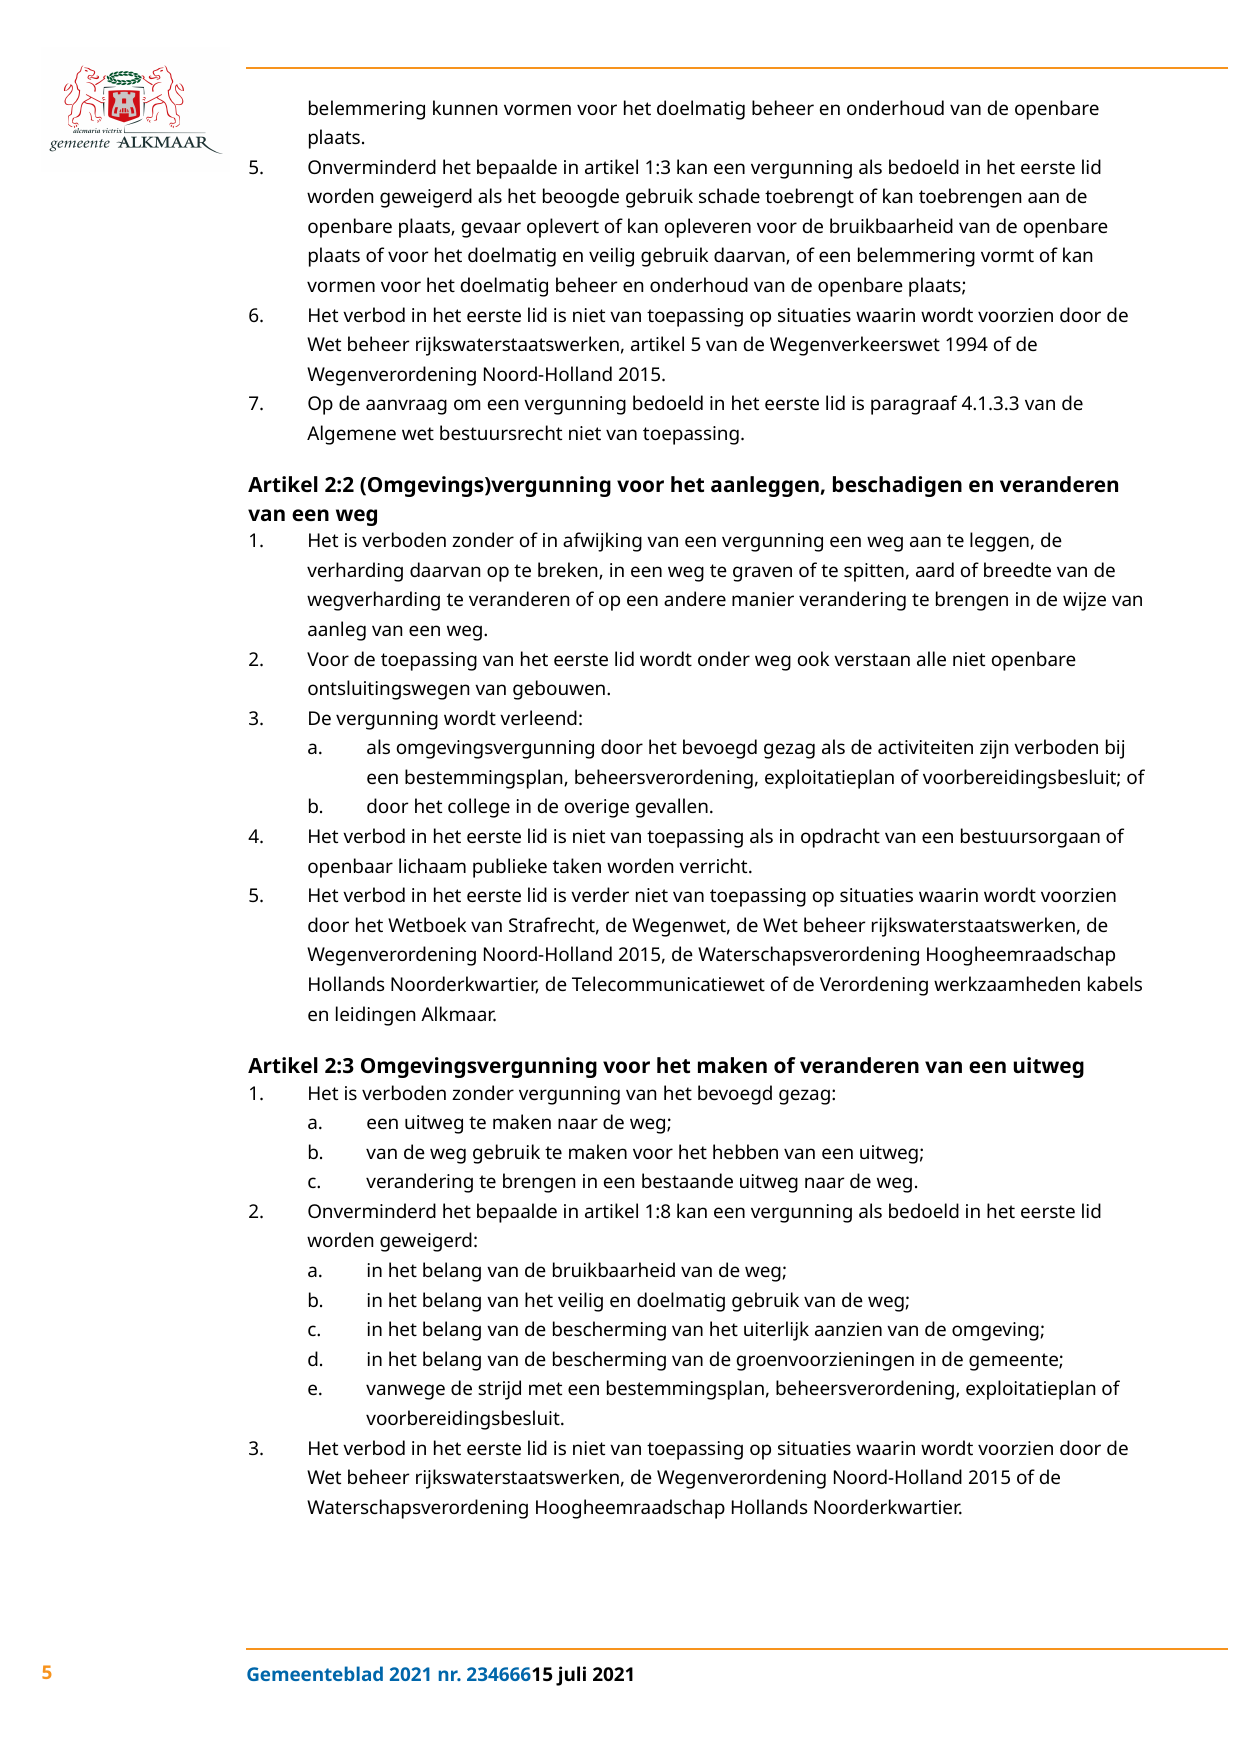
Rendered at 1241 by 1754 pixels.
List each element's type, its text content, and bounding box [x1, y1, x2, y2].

list Het verbod in het eerste lid is niet van toepassing op situaties waarin wordt voorzien door de Wet beheer rijkswaterstaatswerken, artikel 5 van de Wegenverkeerswet 1994 of de Wegenverordening Noord-Holland 2015. [248, 302, 1152, 387]
list Het is verboden zonder of in afwijking van een vergunning een weg aan te leggen, de verharding daarvan op te breken, in een weg te graven of te spitten, aard of breedte van de wegverharding te veranderen of op een andere manier verandering te brengen in de wijze van aanleg van een weg. [248, 527, 1152, 642]
list een uitweg te maken naar de weg; [307, 1109, 1152, 1135]
list in het belang van de bescherming van het uiterlijk aanzien van de omgeving; [307, 1316, 1152, 1342]
list door het college in de overige gevallen. [307, 794, 1152, 819]
list in het belang van de bescherming van de groenvoorzieningen in de gemeente; [307, 1346, 1152, 1372]
list Onverminderd het bepaalde in artikel 1:3 kan een vergunning als bedoeld in het eerste lid worden geweigerd als het beoogde gebruik schade toebrengt of kan toebrengen aan de openbare plaats, gevaar oplevert of kan opleveren voor de bruikbaarheid van de openbare plaats of voor het doelmatig en veilig gebruik daarvan, of een belemmering vormt of kan vormen voor het doelmatig beheer en onderhoud van de openbare plaats; [248, 154, 1152, 298]
list Het verbod in het eerste lid is niet van toepassing als in opdracht van een bestuursorgaan of openbaar lichaam publieke taken worden verricht. [248, 823, 1152, 879]
list vanwege de strijd met een bestemmingsplan, beheersverordening, exploitatieplan of voorbereidingsbesluit. [307, 1376, 1152, 1431]
text Artikel 2:2 (Omgevings)vergunning voor het aanleggen, beschadigen en veranderen van een weg [248, 471, 1152, 527]
list van de weg gebruik te maken voor het hebben van een uitweg; [307, 1139, 1152, 1164]
list belemmering kunnen vormen voor het doelmatig beheer en onderhoud van de openbare plaats. [248, 95, 1152, 150]
text Artikel 2:3 Omgevingsvergunning voor het maken of veranderen van een uitweg [248, 1051, 1152, 1080]
list Voor de toepassing van het eerste lid wordt onder weg ook verstaan alle niet openbare ontsluitingswegen van gebouwen. [248, 646, 1152, 701]
list Het is verboden zonder vergunning van het bevoegd gezag: [248, 1080, 1152, 1105]
list Onverminderd het bepaalde in artikel 1:8 kan een vergunning als bedoeld in het eerste lid worden geweigerd: [248, 1198, 1152, 1253]
list in het belang van de bruikbaarheid van de weg; [307, 1257, 1152, 1283]
list als omgevingsvergunning door het bevoegd gezag als de activiteiten zijn verboden bij een bestemmingsplan, beheersverordening, exploitatieplan of voorbereidingsbesluit; of [307, 734, 1152, 790]
list Het verbod in het eerste lid is verder niet van toepassing op situaties waarin wordt voorzien door het Wetboek van Strafrecht, de Wegenwet, de Wet beheer rijkswaterstaatswerken, de Wegenverordening Noord-Holland 2015, de Waterschapsverordening Hoogheemraadschap Hollands Noorderkwartier, de Telecommunicatiewet of de Verordening werkzaamheden kabels en leidingen Alkmaar. [248, 882, 1152, 1027]
list in het belang van het veilig en doelmatig gebruik van de weg; [307, 1287, 1152, 1312]
list De vergunning wordt verleend: [248, 705, 1152, 731]
list Het verbod in het eerste lid is niet van toepassing op situaties waarin wordt voorzien door de Wet beheer rijkswaterstaatswerken, de Wegenverordening Noord-Holland 2015 of de Waterschapsverordening Hoogheemraadschap Hollands Noorderkwartier. [248, 1435, 1152, 1519]
list Op de aanvraag om een vergunning bedoeld in het eerste lid is paragraaf 4.1.3.3 van de Algemene wet bestuursrecht niet van toepassing. [248, 391, 1152, 446]
picture [41, 47, 231, 172]
list verandering te brengen in een bestaande uitweg naar de weg. [307, 1168, 1152, 1194]
